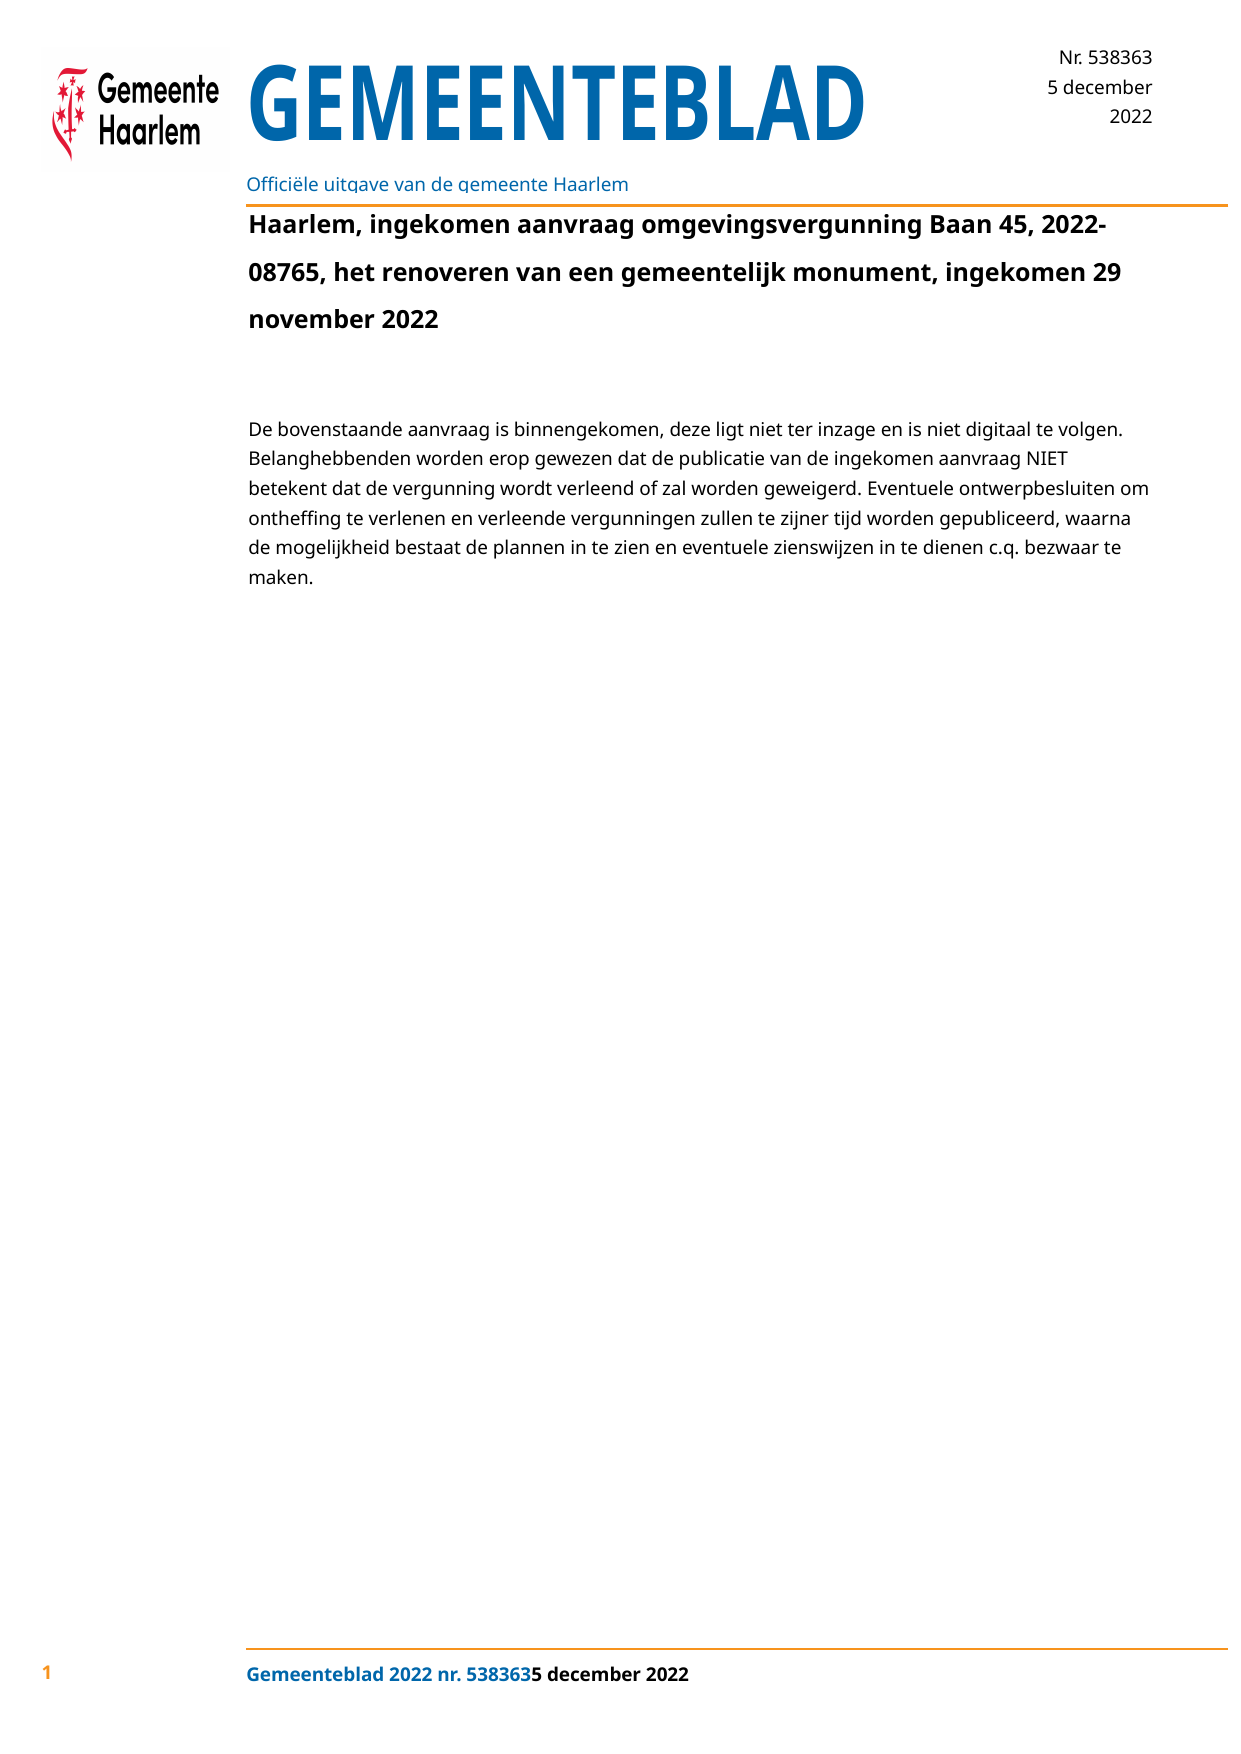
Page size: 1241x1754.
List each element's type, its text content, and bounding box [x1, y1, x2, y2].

picture [41, 47, 231, 172]
text Haarlem, ingekomen aanvraag omgevingsvergunning Baan 45, 2022-08765, het renoveren van een gemeentelijk monument, ingekomen 29 november 2022 [248, 207, 1152, 336]
text De bovenstaande aanvraag is binnengekomen, deze ligt niet ter inzage en is niet digitaal te volgen. Belanghebbenden worden erop gewezen dat de publicatie van de ingekomen aanvraag NIET betekent dat de vergunning wordt verleend of zal worden geweigerd. Eventuele ontwerpbesluiten om ontheffing te verlenen en verleende vergunningen zullen te zijner tijd worden gepubliceerd, waarna de mogelijkheid bestaat de plannen in te zien en eventuele zienswijzen in te dienen c.q. bezwaar te maken. [248, 416, 1152, 589]
